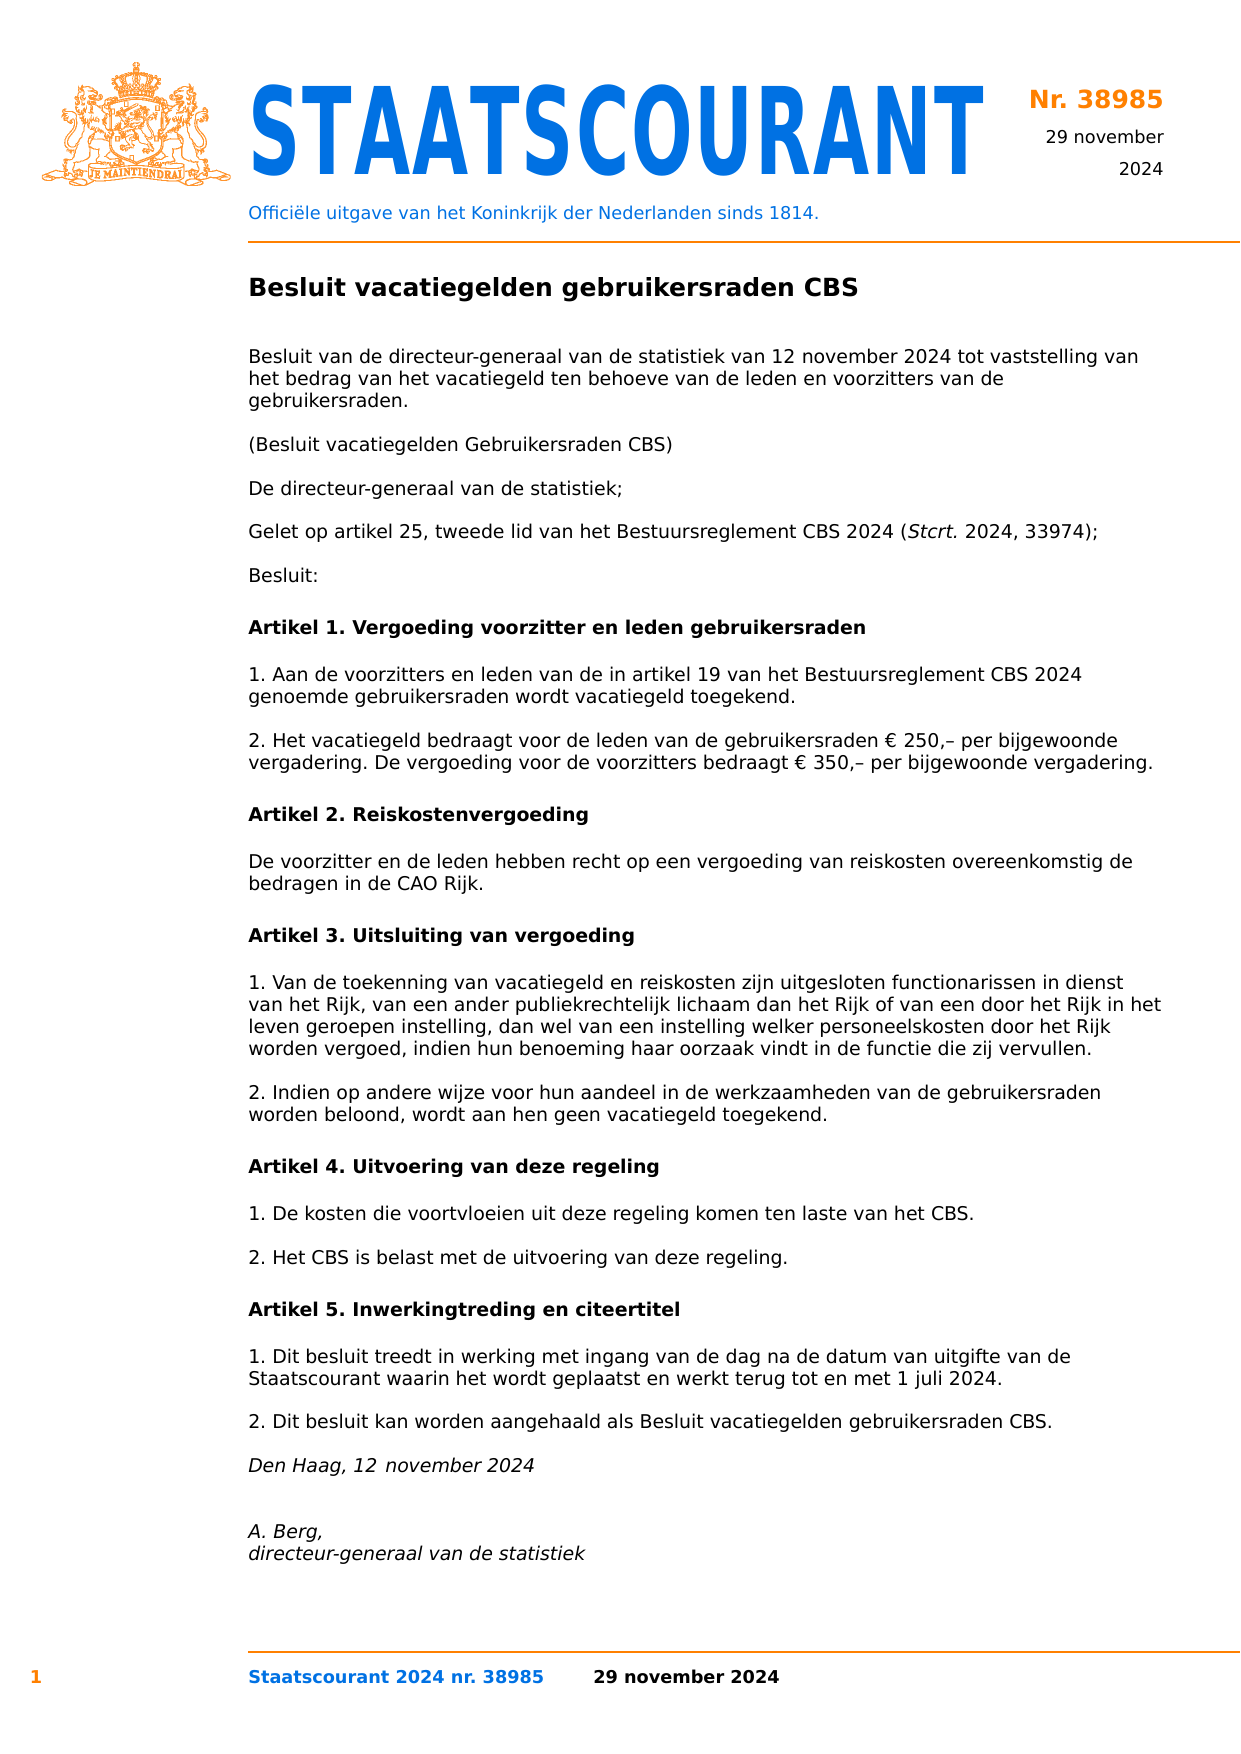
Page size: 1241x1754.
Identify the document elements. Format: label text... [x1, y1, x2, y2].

text Den Haag, 12 november 2024 [248, 1455, 1163, 1477]
text Besluit: [248, 565, 1163, 587]
text 1. De kosten die voortvloeien uit deze regeling komen ten laste van het CBS. [248, 1203, 1163, 1225]
text (Besluit vacatiegelden Gebruikersraden CBS) [248, 434, 1163, 456]
subtitle Artikel 3. Uitsluiting van vergoeding [248, 925, 1163, 947]
text Besluit van de directeur-generaal van de statistiek van 12 november 2024 tot vaststelling van het bedrag van het vacatiegeld ten behoeve van de leden en voorzitters van de gebruikersraden. [248, 346, 1163, 412]
table_cell 29 november [998, 121, 1240, 153]
table_cell 2024 [998, 153, 1240, 203]
subtitle Artikel 2. Reiskostenvergoeding [248, 804, 1163, 826]
subtitle Artikel 5. Inwerkingtreding en citeertitel [248, 1298, 1163, 1321]
text A. Berg, directeur-generaal van de statistiek [248, 1499, 1163, 1565]
text 2. Het CBS is belast met de uitvoering van deze regeling. [248, 1247, 1163, 1268]
text 2. Dit besluit kan worden aangehaald als Besluit vacatiegelden gebruikersraden CBS. [248, 1411, 1163, 1433]
text 2. Indien op andere wijze voor hun aandeel in de werkzaamheden van de gebruikersraden worden beloond, wordt aan hen geen vacatiegeld toegekend. [248, 1082, 1163, 1126]
picture [41, 62, 231, 186]
subtitle Artikel 4. Uitvoering van deze regeling [248, 1156, 1163, 1178]
text 2. Het vacatiegeld bedraagt voor de leden van de gebruikersraden € 250,– per bijgewoonde vergadering. De vergoeding voor de voorzitters bedraagt € 350,– per bijgewoonde vergadering. [248, 730, 1163, 774]
table_header Nr. 38985 [998, 62, 1240, 121]
text 1. Van de toekenning van vacatiegeld en reiskosten zijn uitgesloten functionarissen in dienst van het Rijk, van een ander publiekrechtelijk lichaam dan het Rijk of van een door het Rijk in het leven geroepen instelling, dan wel van een instelling welker personeelskosten door het Rijk worden vergoed, indien hun benoeming haar oorzaak vindt in de functie die zij vervullen. [248, 972, 1163, 1060]
text De directeur-generaal van de statistiek; [248, 478, 1163, 499]
table_header [25, 62, 248, 241]
text 1. Dit besluit treedt in werking met ingang van de dag na de datum van uitgifte van de Staatscourant waarin het wordt geplaatst en werkt terug tot en met 1 juli 2024. [248, 1346, 1163, 1389]
text Gelet op artikel 25, tweede lid van het Bestuursreglement CBS 2024 (Stcrt. 2024, 33974); [248, 521, 1163, 543]
table_cell Officiële uitgave van het Koninkrijk der Nederlanden sinds 1814. [248, 203, 1240, 241]
text De voorzitter en de leden hebben recht op een vergoeding van reiskosten overeenkomstig de bedragen in de CAO Rijk. [248, 851, 1163, 895]
text 1. Aan de voorzitters en leden van de in artikel 19 van het Bestuursreglement CBS 2024 genoemde gebruikersraden wordt vacatiegeld toegekend. [248, 664, 1163, 708]
table_header STAATSCOURANT [248, 62, 998, 203]
subtitle Artikel 1. Vergoeding voorzitter en leden gebruikersraden [248, 617, 1163, 639]
subtitle Besluit vacatiegelden gebruikersraden CBS [248, 273, 1163, 302]
